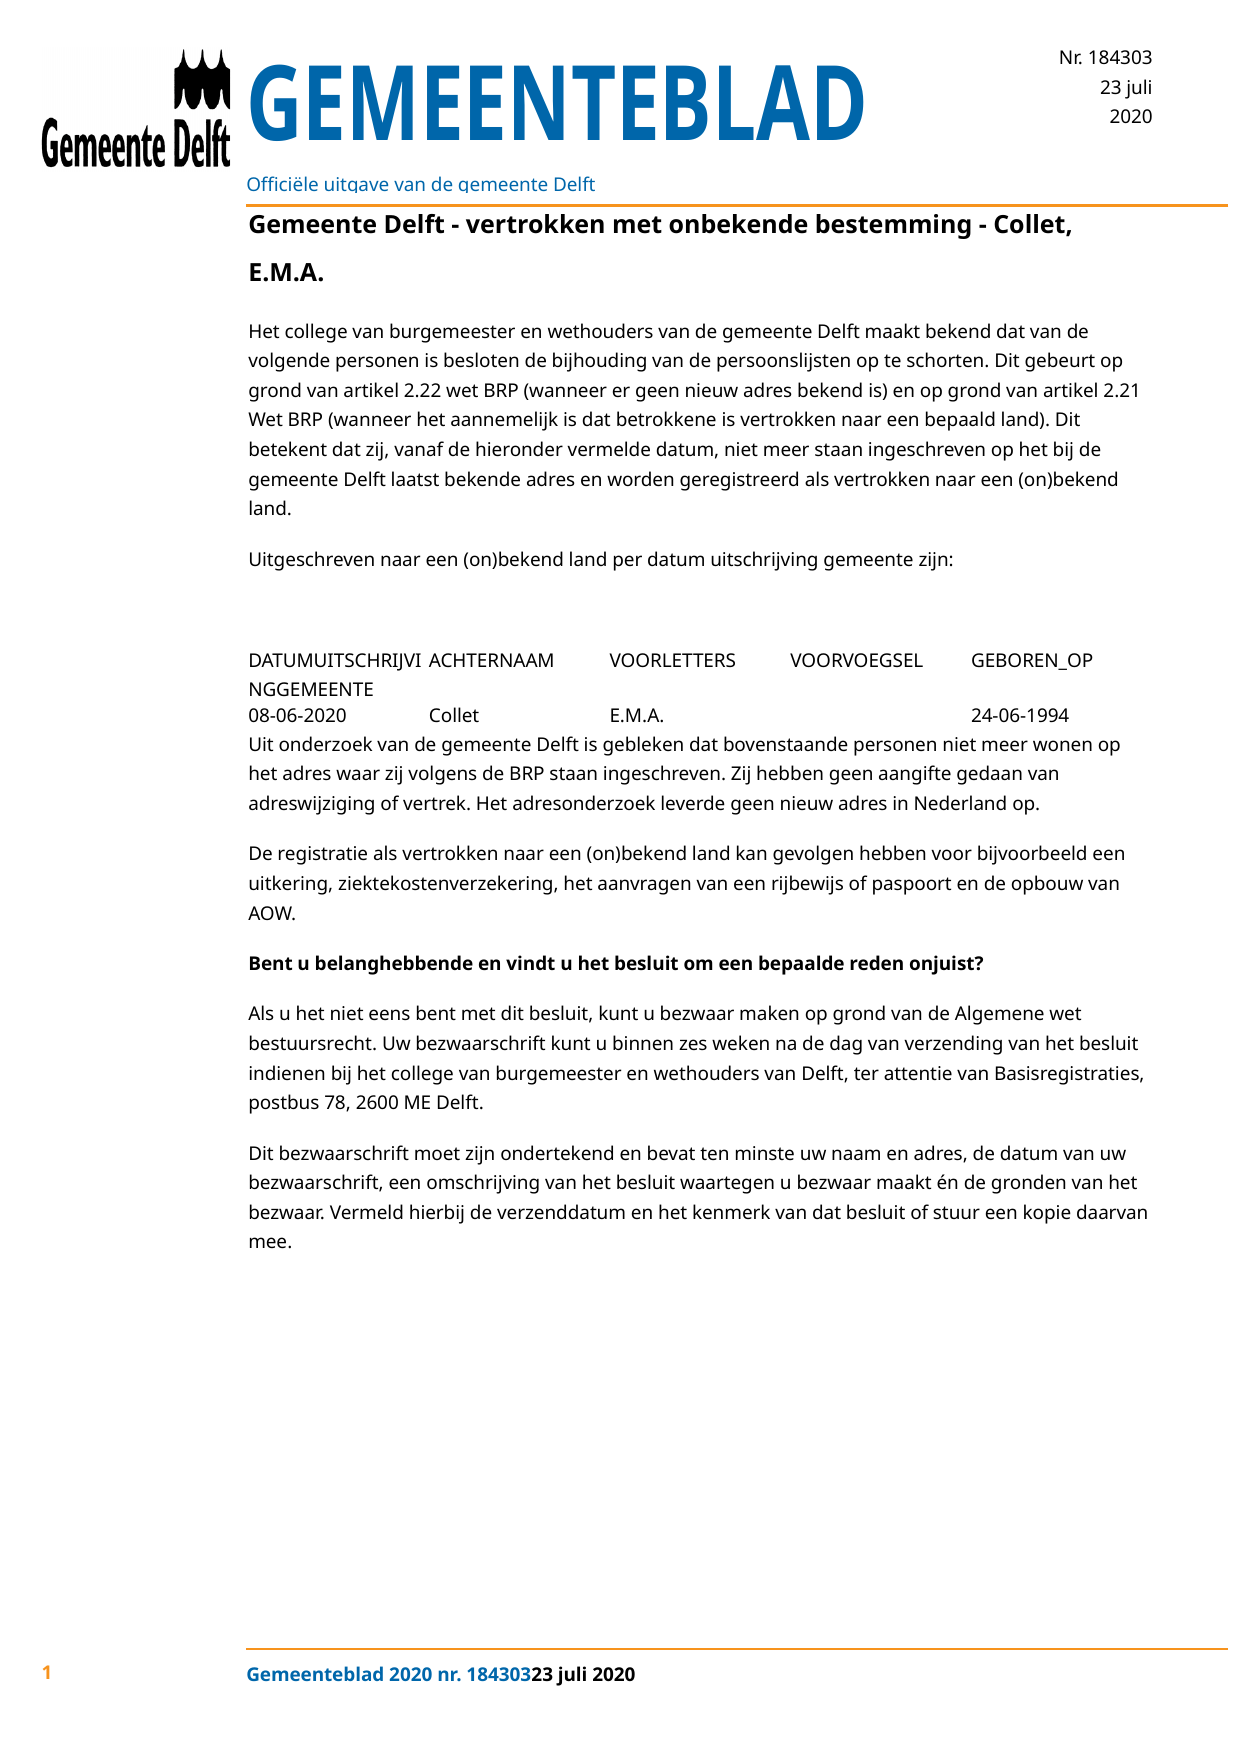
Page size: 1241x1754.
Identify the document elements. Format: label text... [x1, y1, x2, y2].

text Dit bezwaarschrift moet zijn ondertekend en bevat ten minste uw naam en adres, de datum van uw bezwaarschrift, een omschrijving van het besluit waartegen u bezwaar maakt én de gronden van het bezwaar. Vermeld hierbij de verzenddatum en het kenmerk van dat besluit of stuur een kopie daarvan mee. [248, 1140, 1152, 1254]
text Als u het niet eens bent met dit besluit, kunt u bezwaar maken op grond van de Algemene wet bestuursrecht. Uw bezwaarschrift kunt u binnen zes weken na de dag van verzending van het besluit indienen bij het college van burgemeester en wethouders van Delft, ter attentie van Basisregistraties, postbus 78, 2600 ME Delft. [248, 1001, 1152, 1115]
text Bent u belanghebbende en vindt u het besluit om een bepaalde reden onjuist? [248, 950, 1152, 976]
text Uitgeschreven naar een (on)bekend land per datum uitschrijving gemeente zijn: [248, 546, 1152, 572]
table_header GEBOREN_OP [971, 647, 1152, 702]
table_header VOORLETTERS [609, 647, 790, 702]
table_header ACHTERNAAM [429, 647, 609, 702]
text Uit onderzoek van de gemeente Delft is gebleken dat bovenstaande personen niet meer wonen op het adres waar zij volgens de BRP staan ingeschreven. Zij hebben geen aangifte gedaan van adreswijziging of vertrek. Het adresonderzoek leverde geen nieuw adres in Nederland op. [248, 731, 1152, 816]
table_cell 08-06-2020 [248, 702, 429, 728]
table_cell 24-06-1994 [971, 702, 1152, 728]
table_header DATUMUITSCHRIJVINGGEMEENTE [248, 647, 429, 702]
table_cell [790, 702, 971, 728]
text De registratie als vertrokken naar een (on)bekend land kan gevolgen hebben voor bijvoorbeeld een uitkering, ziektekostenverzekering, het aanvragen van een rijbewijs of paspoort en de opbouw van AOW. [248, 841, 1152, 926]
table_cell E.M.A. [609, 702, 790, 728]
table_cell Collet [429, 702, 609, 728]
table_header VOORVOEGSEL [790, 647, 971, 702]
text Gemeente Delft - vertrokken met onbekende bestemming - Collet, E.M.A. [248, 207, 1152, 288]
text Het college van burgemeester en wethouders van de gemeente Delft maakt bekend dat van de volgende personen is besloten de bijhouding van de persoonslijsten op te schorten. Dit gebeurt op grond van artikel 2.22 wet BRP (wanneer er geen nieuw adres bekend is) en op grond van artikel 2.21 Wet BRP (wanneer het aannemelijk is dat betrokkene is vertrokken naar een bepaald land). Dit betekent dat zij, vanaf de hieronder vermelde datum, niet meer staan ingeschreven op het bij de gemeente Delft laatst bekende adres en worden geregistreerd als vertrokken naar een (on)bekend land. [248, 318, 1152, 521]
picture [41, 47, 231, 172]
